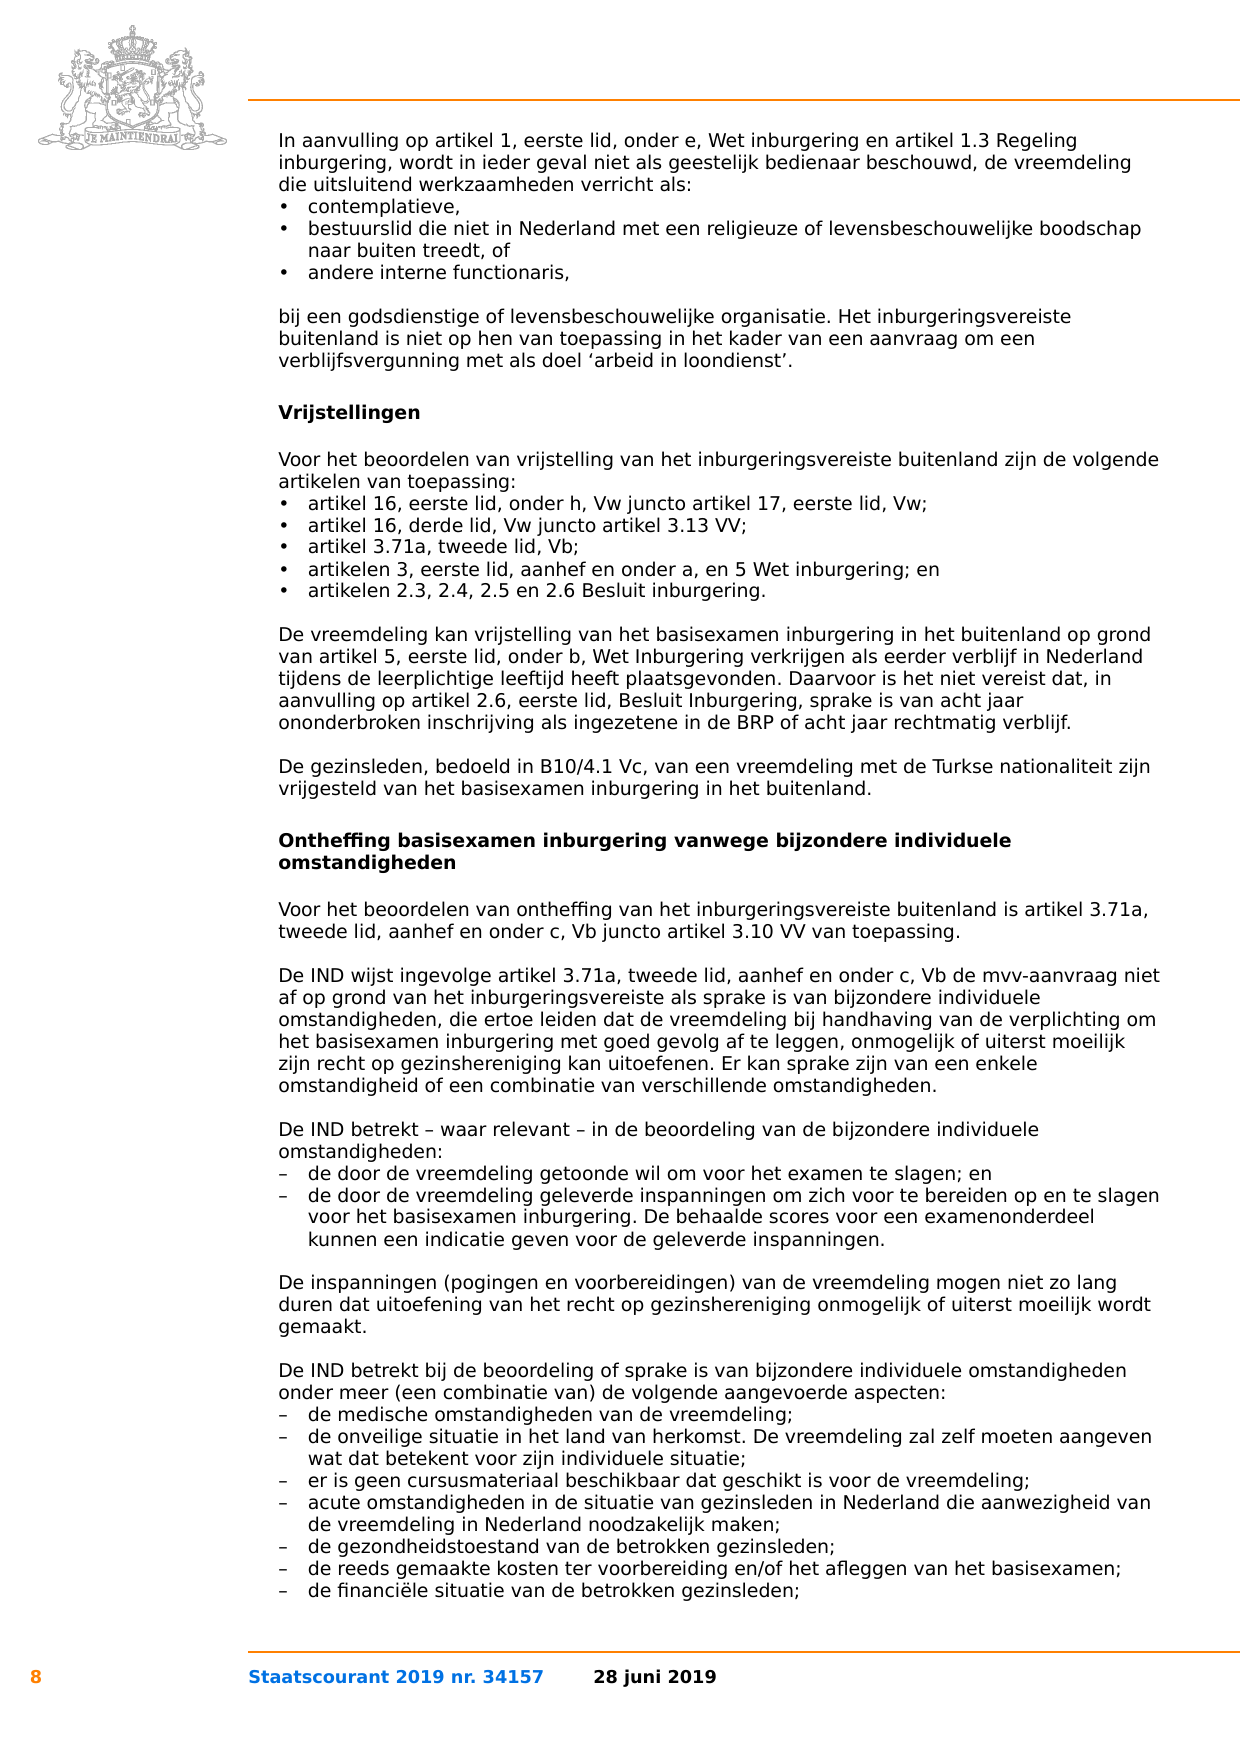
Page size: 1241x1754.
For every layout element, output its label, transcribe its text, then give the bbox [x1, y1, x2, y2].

text • artikelen 2.3, 2.4, 2.5 en 2.6 Besluit inburgering. [278, 580, 1163, 602]
text – de gezondheidstoestand van de betrokken gezinsleden; [278, 1536, 1163, 1558]
text • bestuurslid die niet in Nederland met een religieuze of levensbeschouwelijke boodschap naar buiten treedt, of [278, 218, 1163, 262]
text • andere interne functionaris, [278, 262, 1163, 284]
subtitle Ontheffing basisexamen inburgering vanwege bijzondere individuele omstandigheden [278, 830, 1163, 874]
subtitle Vrijstellingen [278, 402, 1163, 423]
text – acute omstandigheden in de situatie van gezinsleden in Nederland die aanwezigheid van de vreemdeling in Nederland noodzakelijk maken; [278, 1492, 1163, 1536]
text – de medische omstandigheden van de vreemdeling; [278, 1404, 1163, 1426]
text • contemplatieve, [278, 196, 1163, 218]
text bij een godsdienstige of levensbeschouwelijke organisatie. Het inburgeringsvereiste buitenland is niet op hen van toepassing in het kader van een aanvraag om een verblijfsvergunning met als doel ‘arbeid in loondienst’. [278, 306, 1163, 372]
text – de financiële situatie van de betrokken gezinsleden; [278, 1580, 1163, 1602]
text De IND betrekt bij de beoordeling of sprake is van bijzondere individuele omstandigheden onder meer (een combinatie van) de volgende aangevoerde aspecten: [278, 1360, 1163, 1404]
text Voor het beoordelen van ontheffing van het inburgeringsvereiste buitenland is artikel 3.71a, tweede lid, aanhef en onder c, Vb juncto artikel 3.10 VV van toepassing. [278, 899, 1163, 943]
text De vreemdeling kan vrijstelling van het basisexamen inburgering in het buitenland op grond van artikel 5, eerste lid, onder b, Wet Inburgering verkrijgen als eerder verblijf in Nederland tijdens de leerplichtige leeftijd heeft plaatsgevonden. Daarvoor is het niet vereist dat, in aanvulling op artikel 2.6, eerste lid, Besluit Inburgering, sprake is van acht jaar ononderbroken inschrijving als ingezetene in de BRP of acht jaar rechtmatig verblijf. [278, 624, 1163, 734]
text In aanvulling op artikel 1, eerste lid, onder e, Wet inburgering en artikel 1.3 Regeling inburgering, wordt in ieder geval niet als geestelijk bedienaar beschouwd, de vreemdeling die uitsluitend werkzaamheden verricht als: [278, 130, 1163, 196]
text – er is geen cursusmateriaal beschikbaar dat geschikt is voor de vreemdeling; [278, 1470, 1163, 1492]
text • artikel 16, eerste lid, onder h, Vw juncto artikel 17, eerste lid, Vw; [278, 492, 1163, 514]
text – de reeds gemaakte kosten ter voorbereiding en/of het afleggen van het basisexamen; [278, 1558, 1163, 1580]
picture [38, 25, 227, 150]
text – de onveilige situatie in het land van herkomst. De vreemdeling zal zelf moeten aangeven wat dat betekent voor zijn individuele situatie; [278, 1426, 1163, 1470]
text – de door de vreemdeling geleverde inspanningen om zich voor te bereiden op en te slagen voor het basisexamen inburgering. De behaalde scores voor een examenonderdeel kunnen een indicatie geven voor de geleverde inspanningen. [278, 1184, 1163, 1250]
text • artikelen 3, eerste lid, aanhef en onder a, en 5 Wet inburgering; en [278, 558, 1163, 580]
text • artikel 3.71a, tweede lid, Vb; [278, 536, 1163, 558]
text De IND betrekt – waar relevant – in de beoordeling van de bijzondere individuele omstandigheden: [278, 1118, 1163, 1162]
text • artikel 16, derde lid, Vw juncto artikel 3.13 VV; [278, 514, 1163, 536]
text – de door de vreemdeling getoonde wil om voor het examen te slagen; en [278, 1162, 1163, 1184]
text De gezinsleden, bedoeld in B10/4.1 Vc, van een vreemdeling met de Turkse nationaliteit zijn vrijgesteld van het basisexamen inburgering in het buitenland. [278, 756, 1163, 800]
text De IND wijst ingevolge artikel 3.71a, tweede lid, aanhef en onder c, Vb de mvv-aanvraag niet af op grond van het inburgeringsvereiste als sprake is van bijzondere individuele omstandigheden, die ertoe leiden dat de vreemdeling bij handhaving van de verplichting om het basisexamen inburgering met goed gevolg af te leggen, onmogelijk of uiterst moeilijk zijn recht op gezinshereniging kan uitoefenen. Er kan sprake zijn van een enkele omstandigheid of een combinatie van verschillende omstandigheden. [278, 965, 1163, 1097]
text De inspanningen (pogingen en voorbereidingen) van de vreemdeling mogen niet zo lang duren dat uitoefening van het recht op gezinshereniging onmogelijk of uiterst moeilijk wordt gemaakt. [278, 1272, 1163, 1338]
text Voor het beoordelen van vrijstelling van het inburgeringsvereiste buitenland zijn de volgende artikelen van toepassing: [278, 448, 1163, 492]
